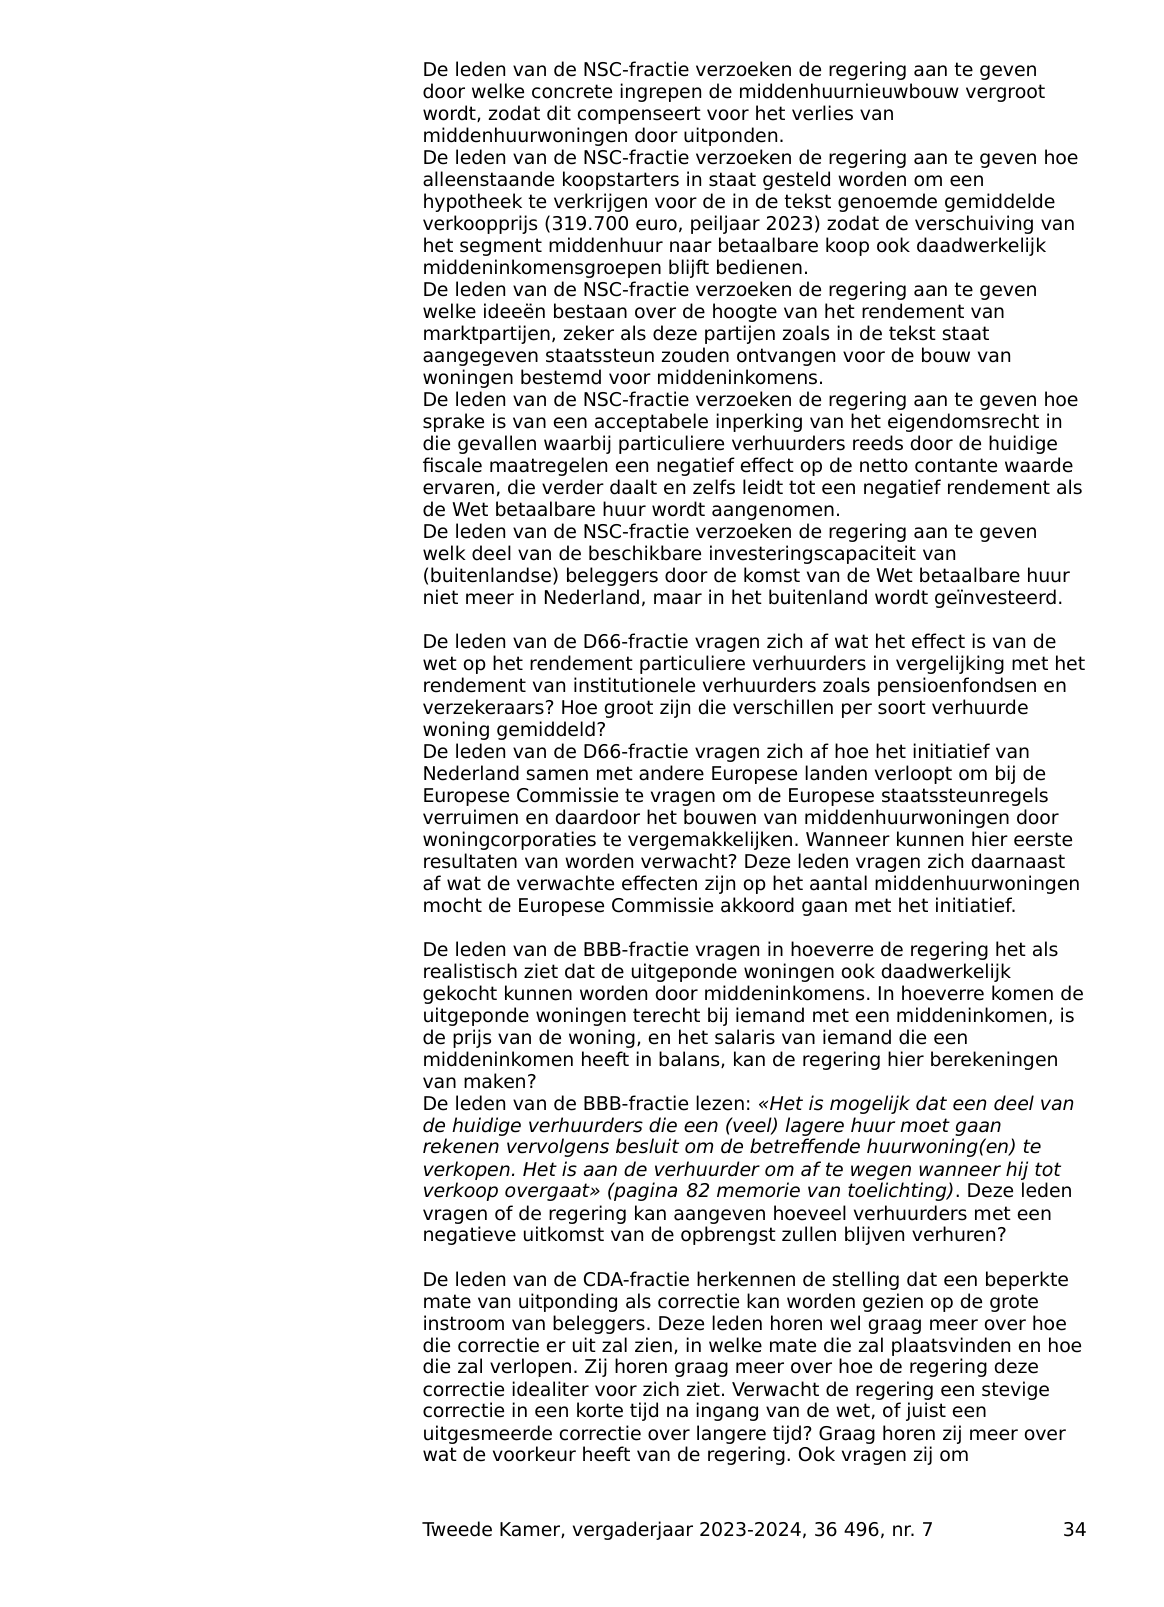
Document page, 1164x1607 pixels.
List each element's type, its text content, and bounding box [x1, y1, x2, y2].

text De leden van de NSC-fractie verzoeken de regering aan te geven hoe alleenstaande koopstarters in staat gesteld worden om een hypotheek te verkrijgen voor de in de tekst genoemde gemiddelde verkoopprijs (319.700 euro, peiljaar 2023) zodat de verschuiving van het segment middenhuur naar betaalbare koop ook daadwerkelijk middeninkomensgroepen blijft bedienen. [422, 147, 1087, 279]
text De leden van de BBB-fractie vragen in hoeverre de regering het als realistisch ziet dat de uitgeponde woningen ook daadwerkelijk gekocht kunnen worden door middeninkomens. In hoeverre komen de uitgeponde woningen terecht bij iemand met een middeninkomen, is de prijs van de woning, en het salaris van iemand die een middeninkomen heeft in balans, kan de regering hier berekeningen van maken? [422, 939, 1087, 1092]
text De leden van de BBB-fractie lezen: «Het is mogelijk dat een deel van de huidige verhuurders die een (veel) lagere huur moet gaan rekenen vervolgens besluit om de betreffende huurwoning(en) te verkopen. Het is aan de verhuurder om af te wegen wanneer hij tot verkoop overgaat» (pagina 82 memorie van toelichting). Deze leden vragen of de regering kan aangeven hoeveel verhuurders met een negatieve uitkomst van de opbrengst zullen blijven verhuren? [422, 1092, 1087, 1246]
text De leden van de CDA-fractie herkennen de stelling dat een beperkte mate van uitponding als correctie kan worden gezien op de grote instroom van beleggers. Deze leden horen wel graag meer over hoe die correctie er uit zal zien, in welke mate die zal plaatsvinden en hoe die zal verlopen. Zij horen graag meer over hoe de regering deze correctie idealiter voor zich ziet. Verwacht de regering een stevige correctie in een korte tijd na ingang van de wet, of juist een uitgesmeerde correctie over langere tijd? Graag horen zij meer over wat de voorkeur heeft van de regering. Ook vragen zij om [422, 1268, 1087, 1466]
text De leden van de NSC-fractie verzoeken de regering aan te geven welk deel van de beschikbare investeringscapaciteit van (buitenlandse) beleggers door de komst van de Wet betaalbare huur niet meer in Nederland, maar in het buitenland wordt geïnvesteerd. [422, 521, 1087, 608]
text De leden van de D66-fractie vragen zich af wat het effect is van de wet op het rendement particuliere verhuurders in vergelijking met het rendement van institutionele verhuurders zoals pensioenfondsen en verzekeraars? Hoe groot zijn die verschillen per soort verhuurde woning gemiddeld? [422, 631, 1087, 741]
text De leden van de NSC-fractie verzoeken de regering aan te geven door welke concrete ingrepen de middenhuurnieuwbouw vergroot wordt, zodat dit compenseert voor het verlies van middenhuurwoningen door uitponden. [422, 59, 1087, 147]
text De leden van de D66-fractie vragen zich af hoe het initiatief van Nederland samen met andere Europese landen verloopt om bij de Europese Commissie te vragen om de Europese staatssteunregels verruimen en daardoor het bouwen van middenhuurwoningen door woningcorporaties te vergemakkelijken. Wanneer kunnen hier eerste resultaten van worden verwacht? Deze leden vragen zich daarnaast af wat de verwachte effecten zijn op het aantal middenhuurwoningen mocht de Europese Commissie akkoord gaan met het initiatief. [422, 741, 1087, 916]
text De leden van de NSC-fractie verzoeken de regering aan te geven welke ideeën bestaan over de hoogte van het rendement van marktpartijen, zeker als deze partijen zoals in de tekst staat aangegeven staatssteun zouden ontvangen voor de bouw van woningen bestemd voor middeninkomens. [422, 279, 1087, 389]
text De leden van de NSC-fractie verzoeken de regering aan te geven hoe sprake is van een acceptabele inperking van het eigendomsrecht in die gevallen waarbij particuliere verhuurders reeds door de huidige fiscale maatregelen een negatief effect op de netto contante waarde ervaren, die verder daalt en zelfs leidt tot een negatief rendement als de Wet betaalbare huur wordt aangenomen. [422, 389, 1087, 521]
